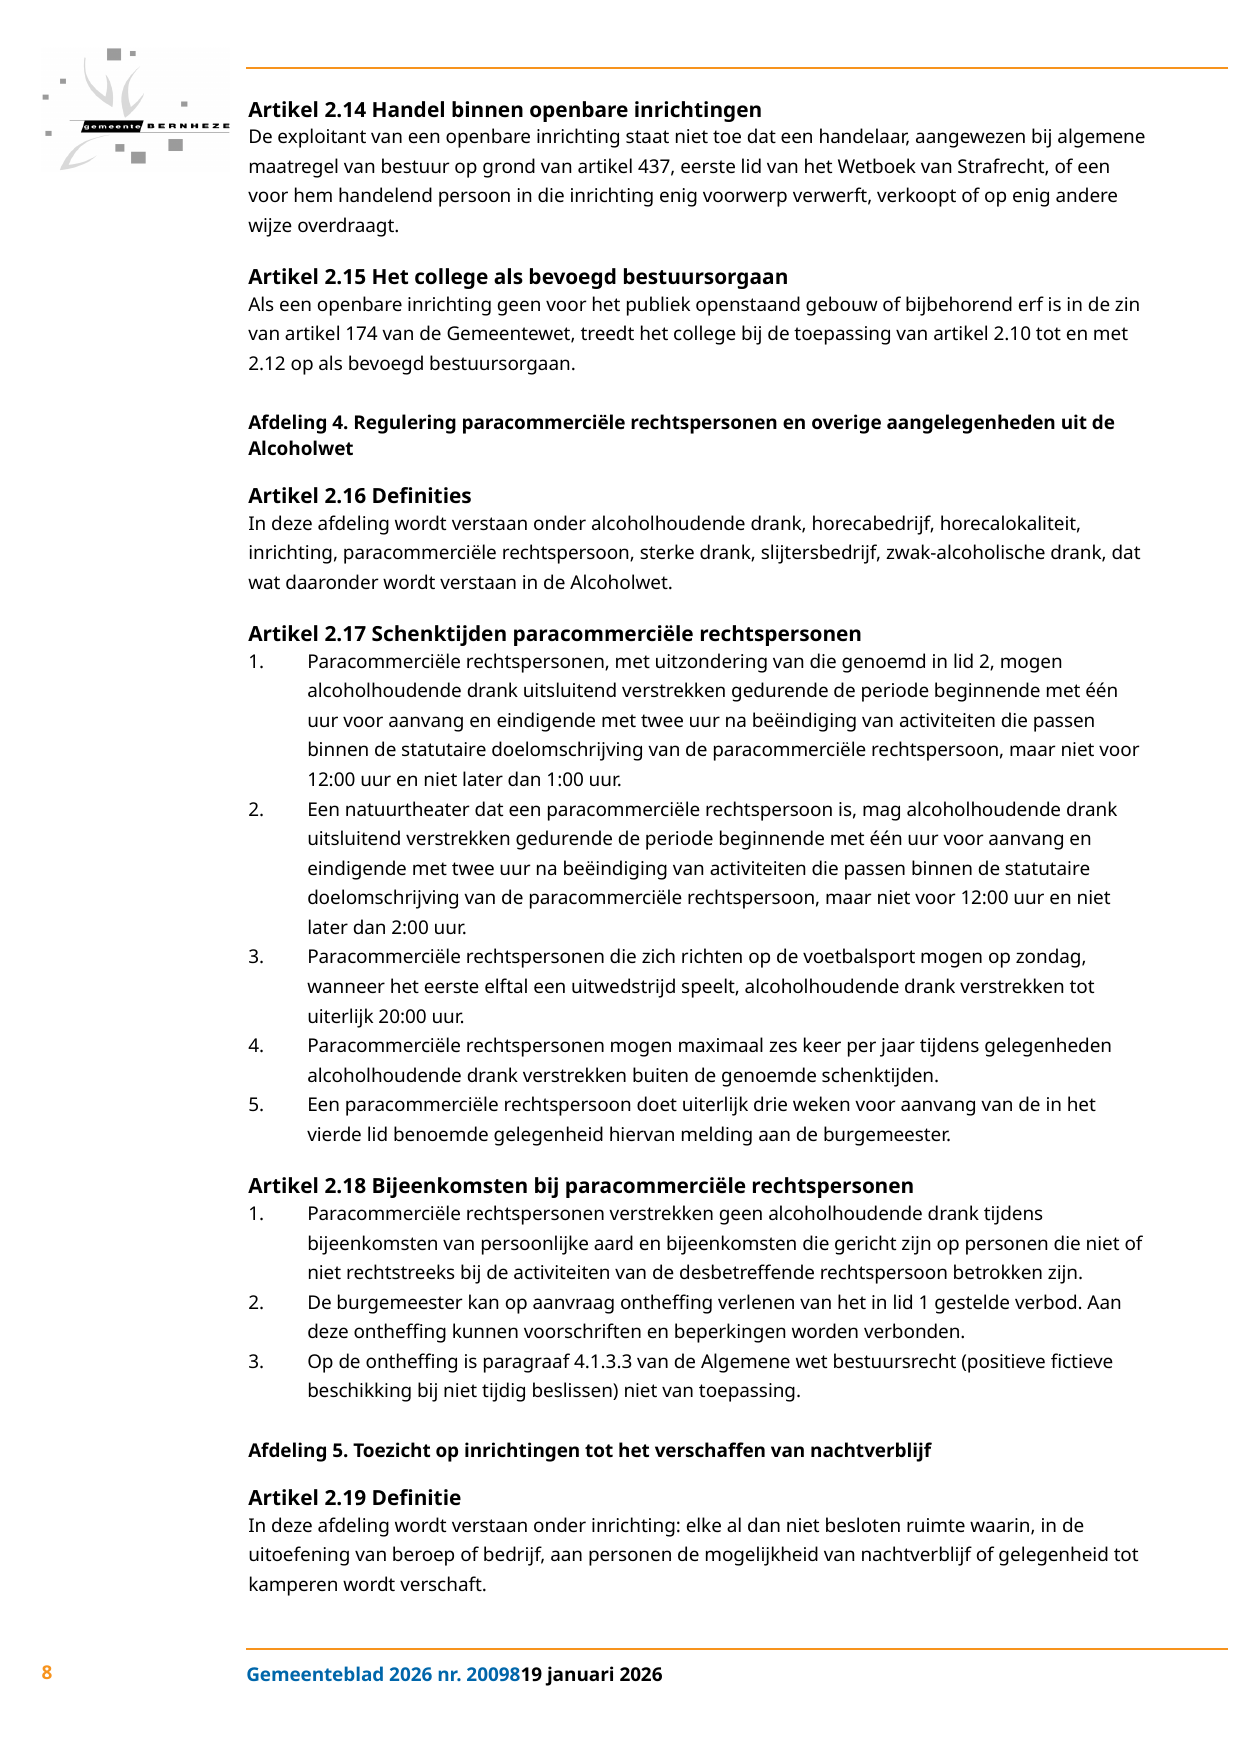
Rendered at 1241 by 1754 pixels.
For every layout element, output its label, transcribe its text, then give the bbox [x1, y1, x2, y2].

list Paracommerciële rechtspersonen, met uitzondering van die genoemd in lid 2, mogen alcoholhoudende drank uitsluitend verstrekken gedurende de periode beginnende met één uur voor aanvang en eindigende met twee uur na beëindiging van activiteiten die passen binnen de statutaire doelomschrijving van de paracommerciële rechtspersoon, maar niet voor 12:00 uur en niet later dan 1:00 uur. [248, 648, 1152, 792]
text Artikel 2.14 Handel binnen openbare inrichtingen [248, 95, 1152, 123]
text Artikel 2.18 Bijeenkomsten bij paracommerciële rechtspersonen [248, 1172, 1152, 1200]
list Paracommerciële rechtspersonen verstrekken geen alcoholhoudende drank tijdens bijeenkomsten van persoonlijke aard en bijeenkomsten die gericht zijn op personen die niet of niet rechtstreeks bij de activiteiten van de desbetreffende rechtspersoon betrokken zijn. [248, 1200, 1152, 1285]
list Een paracommerciële rechtspersoon doet uiterlijk drie weken voor aanvang van de in het vierde lid benoemde gelegenheid hiervan melding aan de burgemeester. [248, 1092, 1152, 1147]
text In deze afdeling wordt verstaan onder alcoholhoudende drank, horecabedrijf, horecalokaliteit, inrichting, paracommerciële rechtspersoon, sterke drank, slijtersbedrijf, zwak-alcoholische drank, dat wat daaronder wordt verstaan in de Alcoholwet. [248, 510, 1152, 595]
picture [41, 47, 231, 172]
text Als een openbare inrichting geen voor het publiek openstaand gebouw of bijbehorend erf is in de zin van artikel 174 van de Gemeentewet, treedt het college bij de toepassing van artikel 2.10 tot en met 2.12 op als bevoegd bestuursorgaan. [248, 291, 1152, 376]
list Op de ontheffing is paragraaf 4.1.3.3 van de Algemene wet bestuursrecht (positieve fictieve beschikking bij niet tijdig beslissen) niet van toepassing. [248, 1348, 1152, 1403]
text Artikel 2.16 Definities [248, 481, 1152, 510]
text In deze afdeling wordt verstaan onder inrichting: elke al dan niet besloten ruimte waarin, in de uitoefening van beroep of bedrijf, aan personen de mogelijkheid van nachtverblijf of gelegenheid tot kamperen wordt verschaft. [248, 1512, 1152, 1597]
text De exploitant van een openbare inrichting staat niet toe dat een handelaar, aangewezen bij algemene maatregel van bestuur op grond van artikel 437, eerste lid van het Wetboek van Strafrecht, of een voor hem handelend persoon in die inrichting enig voorwerp verwerft, verkoopt of op enig andere wijze overdraagt. [248, 123, 1152, 238]
list De burgemeester kan op aanvraag ontheffing verlenen van het in lid 1 gestelde verbod. Aan deze ontheffing kunnen voorschriften en beperkingen worden verbonden. [248, 1289, 1152, 1344]
text Artikel 2.19 Definitie [248, 1483, 1152, 1512]
text Afdeling 4. Regulering paracommerciële rechtspersonen en overige aangelegenheden uit de Alcoholwet [248, 409, 1152, 461]
text Artikel 2.15 Het college als bevoegd bestuursorgaan [248, 262, 1152, 291]
list Een natuurtheater dat een paracommerciële rechtspersoon is, mag alcoholhoudende drank uitsluitend verstrekken gedurende de periode beginnende met één uur voor aanvang en eindigende met twee uur na beëindiging van activiteiten die passen binnen de statutaire doelomschrijving van de paracommerciële rechtspersoon, maar niet voor 12:00 uur en niet later dan 2:00 uur. [248, 796, 1152, 940]
list Paracommerciële rechtspersonen mogen maximaal zes keer per jaar tijdens gelegenheden alcoholhoudende drank verstrekken buiten de genoemde schenktijden. [248, 1032, 1152, 1088]
text Artikel 2.17 Schenktijden paracommerciële rechtspersonen [248, 619, 1152, 648]
list Paracommerciële rechtspersonen die zich richten op de voetbalsport mogen op zondag, wanneer het eerste elftal een uitwedstrijd speelt, alcoholhoudende drank verstrekken tot uiterlijk 20:00 uur. [248, 944, 1152, 1029]
text Afdeling 5. Toezicht op inrichtingen tot het verschaffen van nachtverblijf [248, 1437, 1152, 1462]
